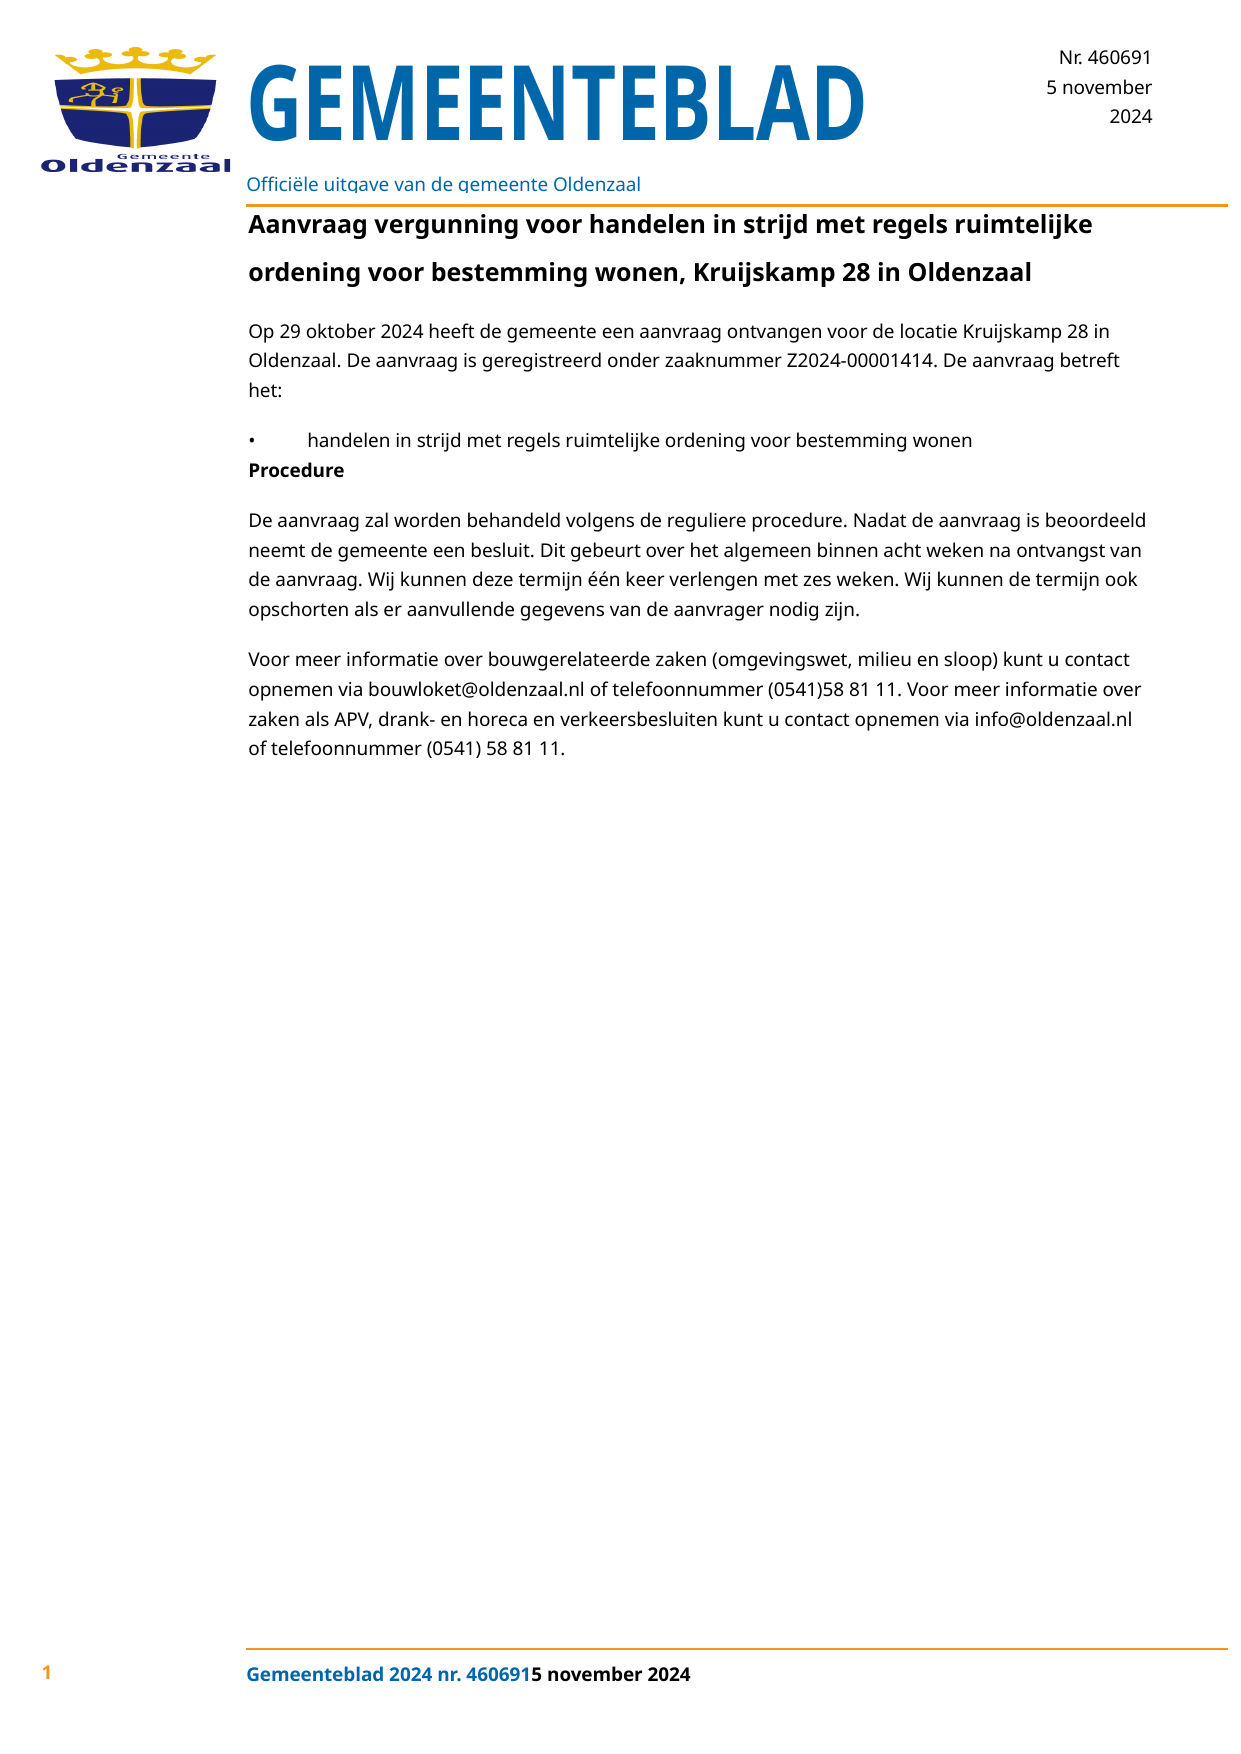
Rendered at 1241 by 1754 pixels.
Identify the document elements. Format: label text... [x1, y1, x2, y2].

text De aanvraag zal worden behandeld volgens de reguliere procedure. Nadat de aanvraag is beoordeeld neemt de gemeente een besluit. Dit gebeurt over het algemeen binnen acht weken na ontvangst van de aanvraag. Wij kunnen deze termijn één keer verlengen met zes weken. Wij kunnen de termijn ook opschorten als er aanvullende gegevens van de aanvrager nodig zijn. [248, 507, 1152, 622]
text Voor meer informatie over bouwgerelateerde zaken (omgevingswet, milieu en sloop) kunt u contact opnemen via bouwloket@oldenzaal.nl of telefoonnummer (0541)58 81 11. Voor meer informatie over zaken als APV, drank- en horeca en verkeersbesluiten kunt u contact opnemen via info@oldenzaal.nl of telefoonnummer (0541) 58 81 11. [248, 647, 1152, 761]
picture [41, 47, 231, 172]
text Op 29 oktober 2024 heeft de gemeente een aanvraag ontvangen voor de locatie Kruijskamp 28 in Oldenzaal. De aanvraag is geregistreerd onder zaaknummer Z2024-00001414. De aanvraag betreft het: [248, 318, 1152, 403]
list handelen in strijd met regels ruimtelijke ordening voor bestemming wonen [248, 427, 1152, 453]
text Procedure [248, 457, 1152, 483]
text Aanvraag vergunning voor handelen in strijd met regels ruimtelijke ordening voor bestemming wonen, Kruijskamp 28 in Oldenzaal [248, 207, 1152, 288]
